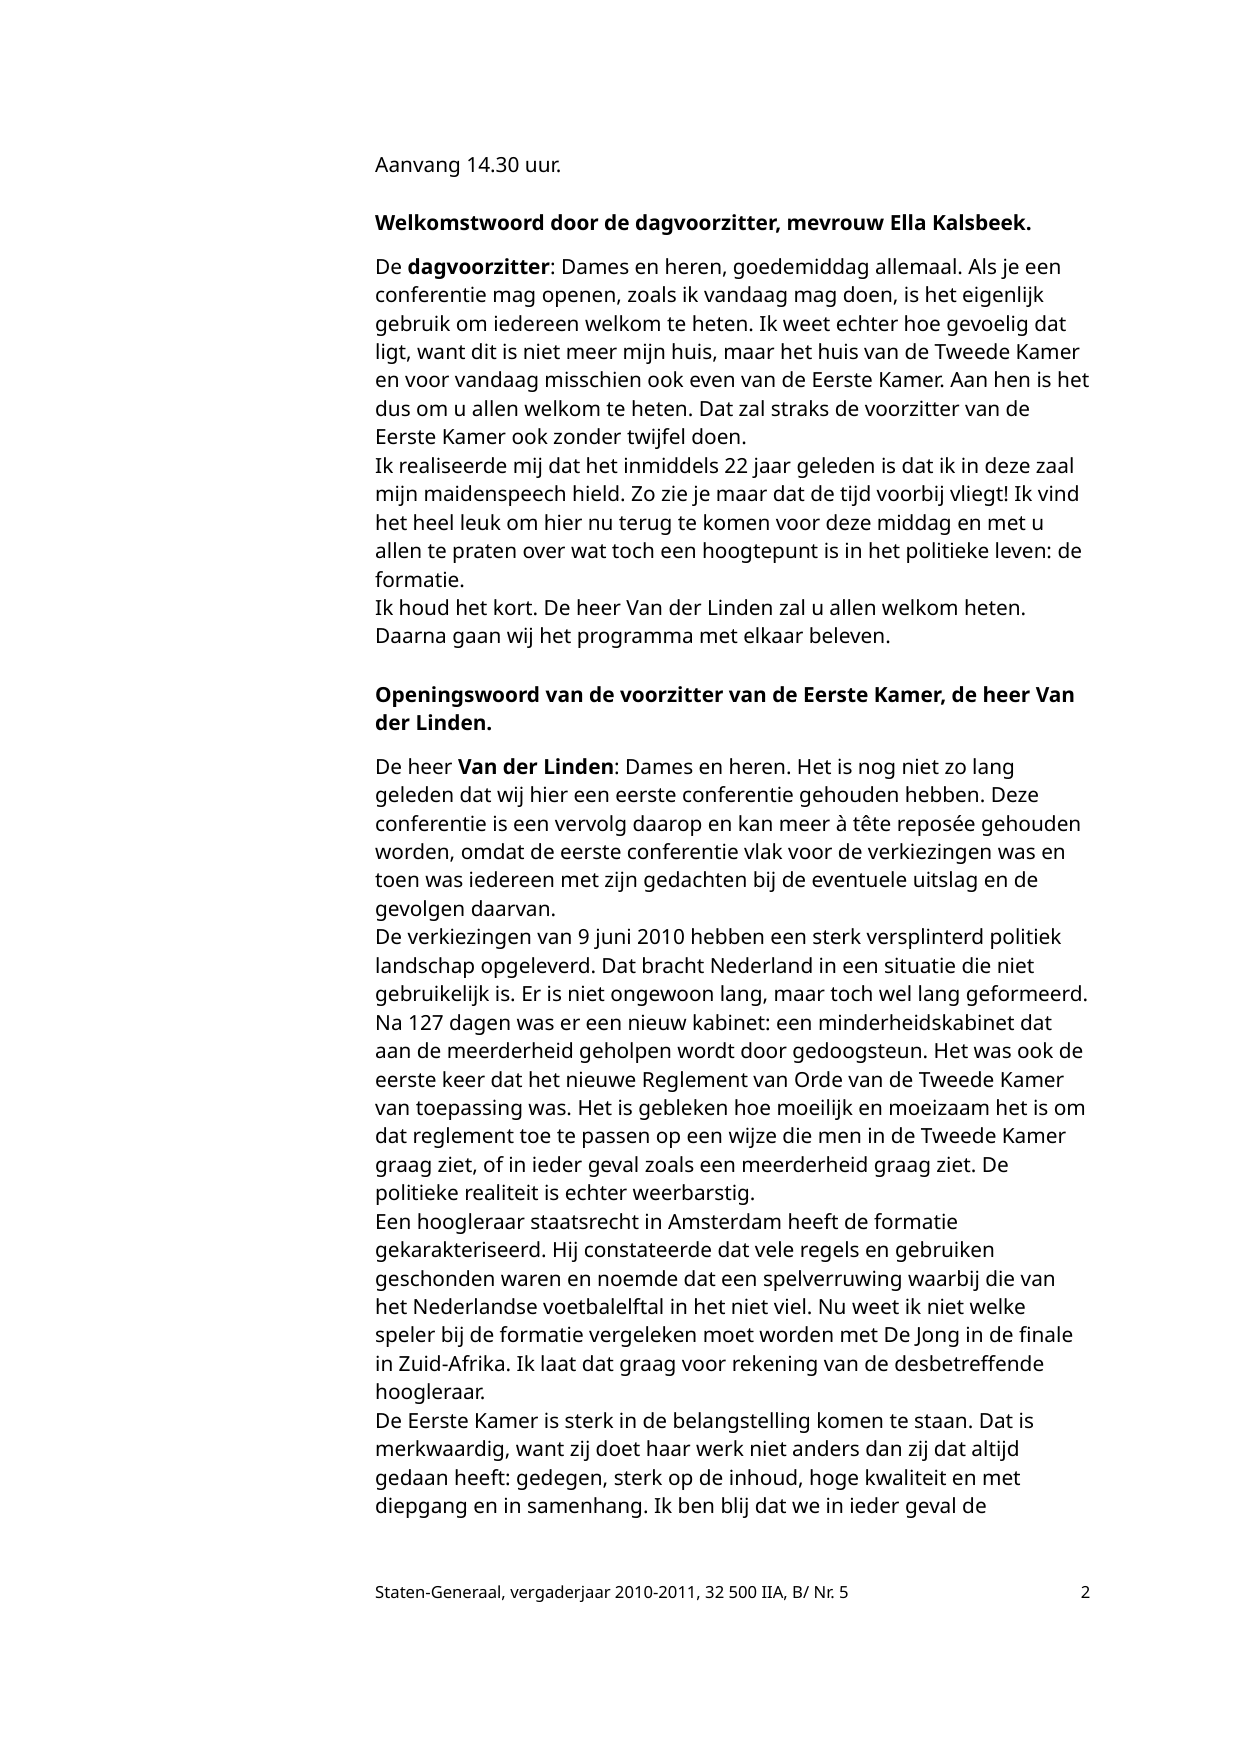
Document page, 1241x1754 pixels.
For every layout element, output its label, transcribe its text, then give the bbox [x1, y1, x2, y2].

text Ik houd het kort. De heer Van der Linden zal u allen welkom heten. Daarna gaan wij het programma met elkaar beleven. [375, 593, 1090, 650]
text De Eerste Kamer is sterk in de belangstelling komen te staan. Dat is merkwaardig, want zij doet haar werk niet anders dan zij dat altijd gedaan heeft: gedegen, sterk op de inhoud, hoge kwaliteit en met diepgang en in samenhang. Ik ben blij dat we in ieder geval de [375, 1406, 1090, 1520]
text Openingswoord van de voorzitter van de Eerste Kamer, de heer Van der Linden. [375, 680, 1090, 737]
text Ik realiseerde mij dat het inmiddels 22 jaar geleden is dat ik in deze zaal mijn maidenspeech hield. Zo zie je maar dat de tijd voorbij vliegt! Ik vind het heel leuk om hier nu terug te komen voor deze middag en met u allen te praten over wat toch een hoogtepunt is in het politieke leven: de formatie. [375, 451, 1090, 593]
text Aanvang 14.30 uur. [375, 150, 1090, 178]
text De verkiezingen van 9 juni 2010 hebben een sterk versplinterd politiek landschap opgeleverd. Dat bracht Nederland in een situatie die niet gebruikelijk is. Er is niet ongewoon lang, maar toch wel lang geformeerd. Na 127 dagen was er een nieuw kabinet: een minderheidskabinet dat aan de meerderheid geholpen wordt door gedoogsteun. Het was ook de eerste keer dat het nieuwe Reglement van Orde van de Tweede Kamer van toepassing was. Het is gebleken hoe moeilijk en moeizaam het is om dat reglement toe te passen op een wijze die men in de Tweede Kamer graag ziet, of in ieder geval zoals een meerderheid graag ziet. De politieke realiteit is echter weerbarstig. [375, 922, 1090, 1207]
text De heer Van der Linden: Dames en heren. Het is nog niet zo lang geleden dat wij hier een eerste conferentie gehouden hebben. Deze conferentie is een vervolg daarop en kan meer à tête reposée gehouden worden, omdat de eerste conferentie vlak voor de verkiezingen was en toen was iedereen met zijn gedachten bij de eventuele uitslag en de gevolgen daarvan. [375, 752, 1090, 922]
text Een hoogleraar staatsrecht in Amsterdam heeft de formatie gekarakteriseerd. Hij constateerde dat vele regels en gebruiken geschonden waren en noemde dat een spelverruwing waarbij die van het Nederlandse voetbalelftal in het niet viel. Nu weet ik niet welke speler bij de formatie vergeleken moet worden met De Jong in de finale in Zuid-Afrika. Ik laat dat graag voor rekening van de desbetreffende hoogleraar. [375, 1207, 1090, 1406]
text De dagvoorzitter: Dames en heren, goedemiddag allemaal. Als je een conferentie mag openen, zoals ik vandaag mag doen, is het eigenlijk gebruik om iedereen welkom te heten. Ik weet echter hoe gevoelig dat ligt, want dit is niet meer mijn huis, maar het huis van de Tweede Kamer en voor vandaag misschien ook even van de Eerste Kamer. Aan hen is het dus om u allen welkom te heten. Dat zal straks de voorzitter van de Eerste Kamer ook zonder twijfel doen. [375, 252, 1090, 451]
text Welkomstwoord door de dagvoorzitter, mevrouw Ella Kalsbeek. [375, 208, 1090, 237]
